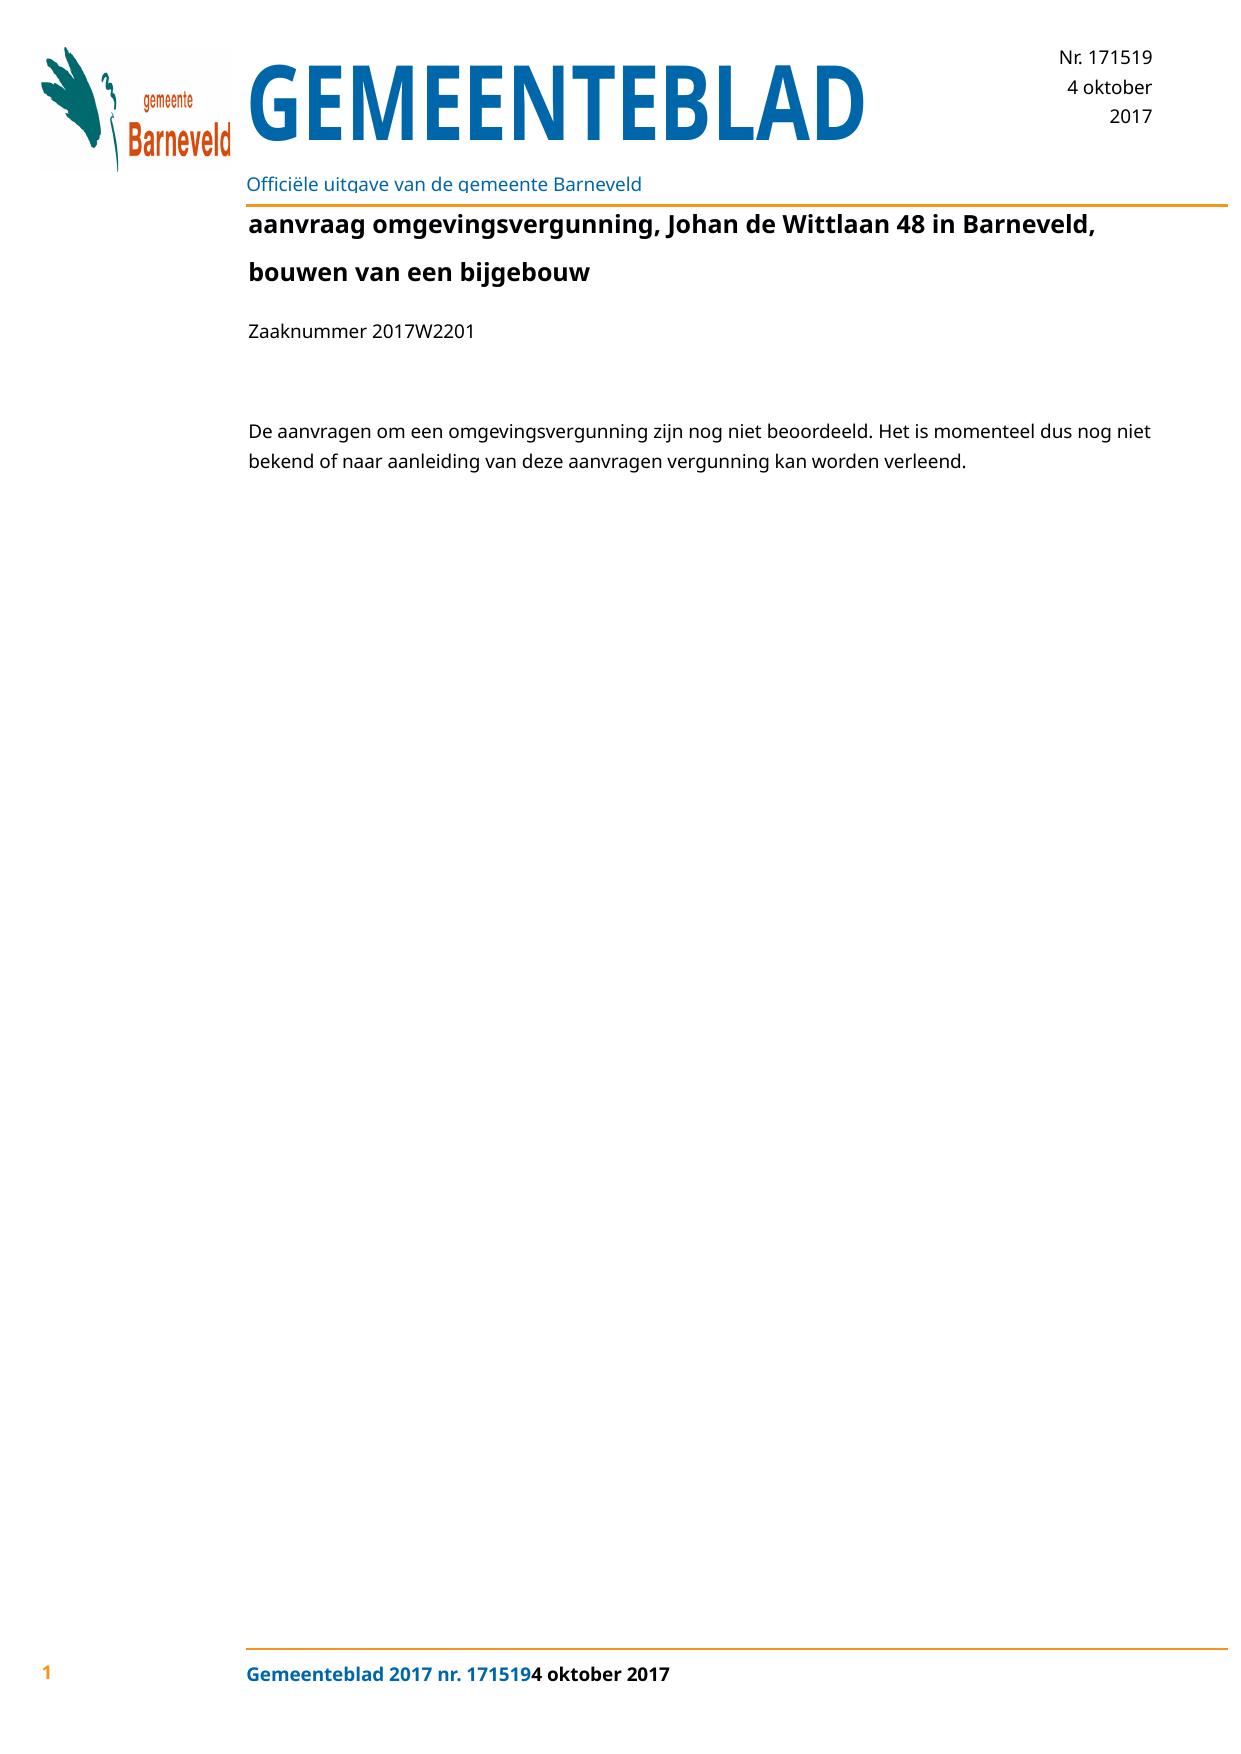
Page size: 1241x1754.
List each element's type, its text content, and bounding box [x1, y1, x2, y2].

text aanvraag omgevingsvergunning, Johan de Wittlaan 48 in Barneveld, bouwen van een bijgebouw [248, 207, 1152, 288]
text Zaaknummer 2017W2201 [248, 318, 1152, 344]
picture [41, 47, 231, 172]
text De aanvragen om een omgevingsvergunning zijn nog niet beoordeeld. Het is momenteel dus nog niet bekend of naar aanleiding van deze aanvragen vergunning kan worden verleend. [248, 419, 1152, 474]
